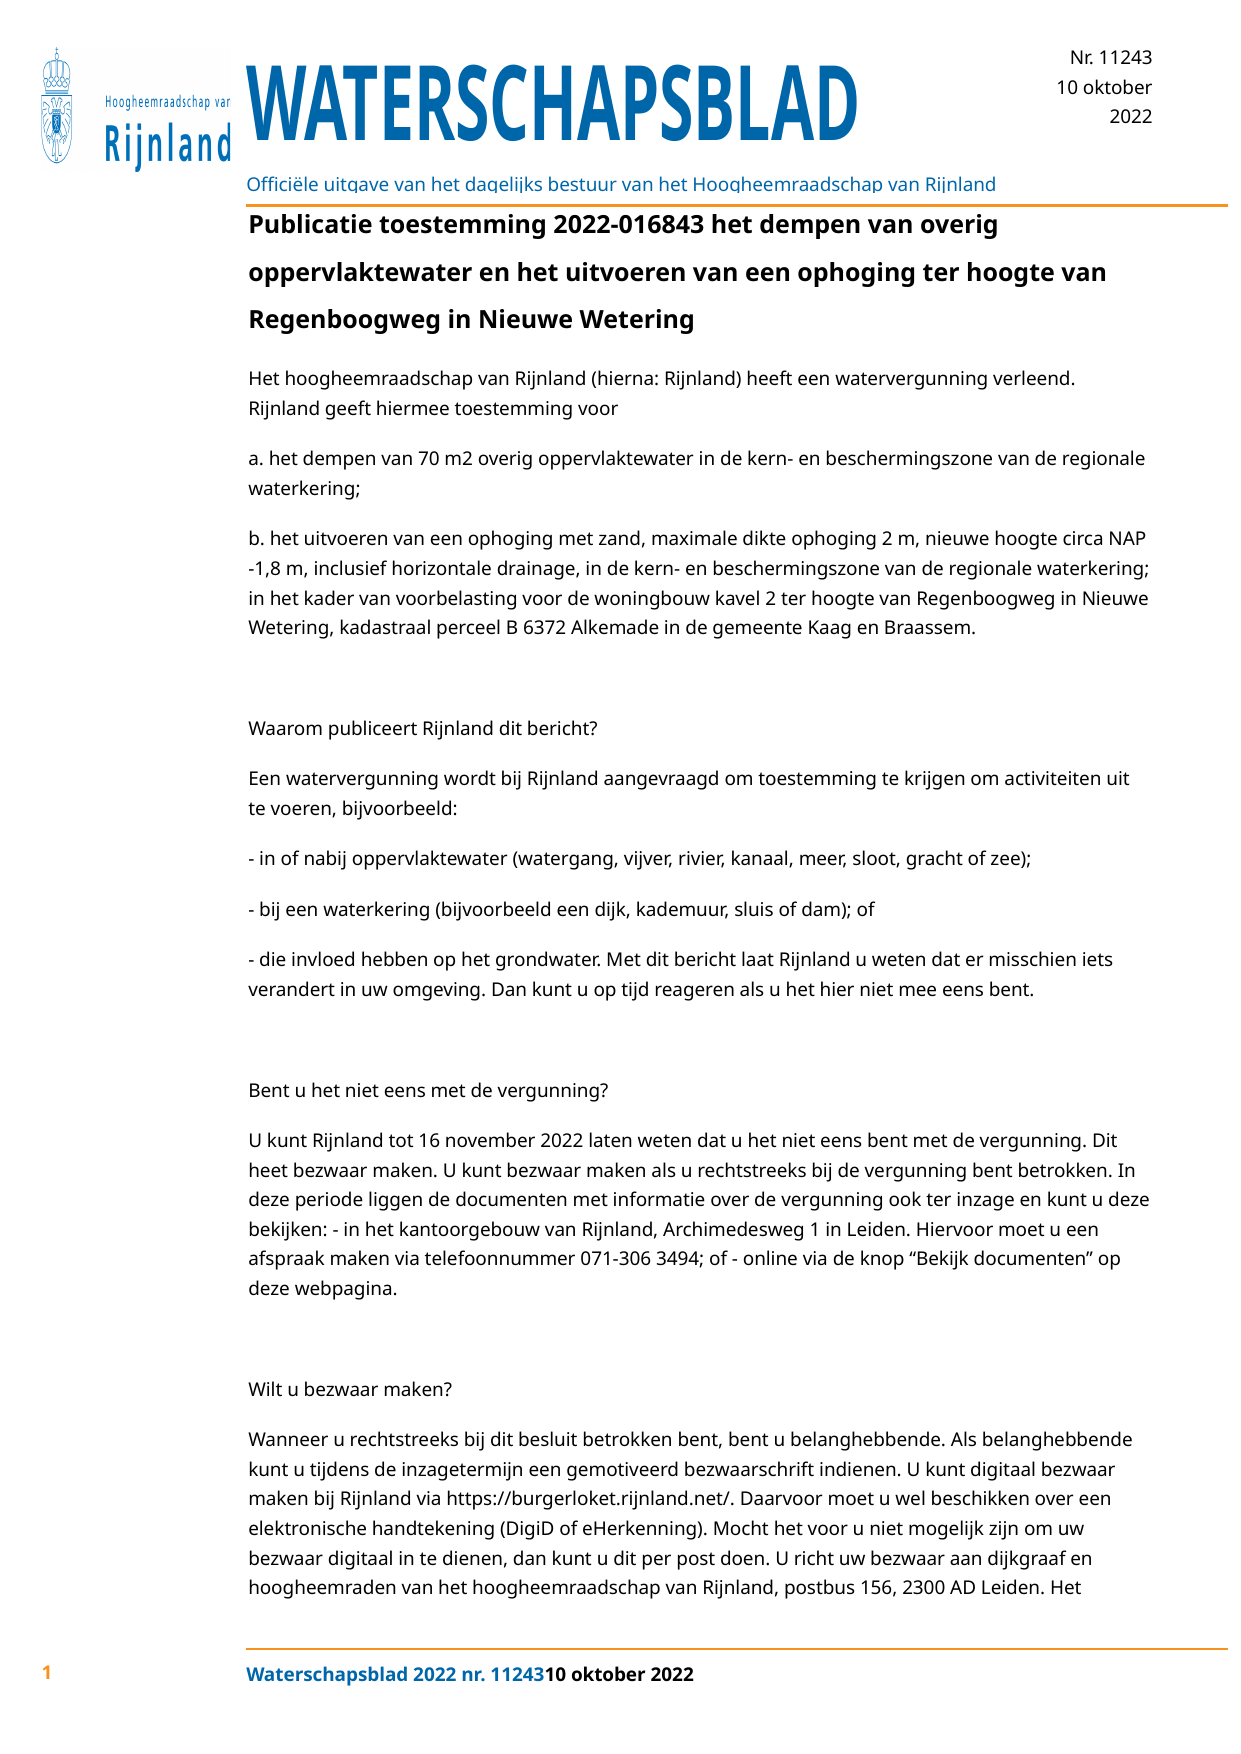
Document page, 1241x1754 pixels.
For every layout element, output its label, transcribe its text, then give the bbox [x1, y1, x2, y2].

text Wanneer u rechtstreeks bij dit besluit betrokken bent, bent u belanghebbende. Als belanghebbende kunt u tijdens de inzagetermijn een gemotiveerd bezwaarschrift indienen. U kunt digitaal bezwaar maken bij Rijnland via https://burgerloket.rijnland.net/. Daarvoor moet u wel beschikken over een elektronische handtekening (DigiD of eHerkenning). Mocht het voor u niet mogelijk zijn om uw bezwaar digitaal in te dienen, dan kunt u dit per post doen. U richt uw bezwaar aan dijkgraaf en hoogheemraden van het hoogheemraadschap van Rijnland, postbus 156, 2300 AD Leiden. Het [248, 1426, 1152, 1600]
text b. het uitvoeren van een ophoging met zand, maximale dikte ophoging 2 m, nieuwe hoogte circa NAP -1,8 m, inclusief horizontale drainage, in de kern- en beschermingszone van de regionale waterkering; in het kader van voorbelasting voor de woningbouw kavel 2 ter hoogte van Regenboogweg in Nieuwe Wetering, kadastraal perceel B 6372 Alkemade in de gemeente Kaag en Braassem. [248, 526, 1152, 640]
text Waarom publiceert Rijnland dit bericht? [248, 715, 1152, 741]
text Publicatie toestemming 2022-016843 het dempen van overig oppervlaktewater en het uitvoeren van een ophoging ter hoogte van Regenboogweg in Nieuwe Wetering [248, 207, 1152, 336]
text - die invloed hebben op het grondwater. Met dit bericht laat Rijnland u weten dat er misschien iets verandert in uw omgeving. Dan kunt u op tijd reageren als u het hier niet mee eens bent. [248, 946, 1152, 1002]
text - in of nabij oppervlaktewater (watergang, vijver, rivier, kanaal, meer, sloot, gracht of zee); [248, 846, 1152, 871]
text Bent u het niet eens met de vergunning? [248, 1077, 1152, 1102]
picture [41, 47, 231, 172]
text Het hoogheemraadschap van Rijnland (hierna: Rijnland) heeft een watervergunning verleend. Rijnland geeft hiermee toestemming voor [248, 366, 1152, 421]
text Een watervergunning wordt bij Rijnland aangevraagd om toestemming te krijgen om activiteiten uit te voeren, bijvoorbeeld: [248, 766, 1152, 821]
text - bij een waterkering (bijvoorbeeld een dijk, kademuur, sluis of dam); of [248, 896, 1152, 922]
text Wilt u bezwaar maken? [248, 1376, 1152, 1402]
text a. het dempen van 70 m2 overig oppervlaktewater in de kern- en beschermingszone van de regionale waterkering; [248, 446, 1152, 501]
text U kunt Rijnland tot 16 november 2022 laten weten dat u het niet eens bent met de vergunning. Dit heet bezwaar maken. U kunt bezwaar maken als u rechtstreeks bij de vergunning bent betrokken. In deze periode liggen de documenten met informatie over de vergunning ook ter inzage en kunt u deze bekijken: - in het kantoorgebouw van Rijnland, Archimedesweg 1 in Leiden. Hiervoor moet u een afspraak maken via telefoonnummer 071-306 3494; of - online via de knop “Bekijk documenten” op deze webpagina. [248, 1127, 1152, 1301]
